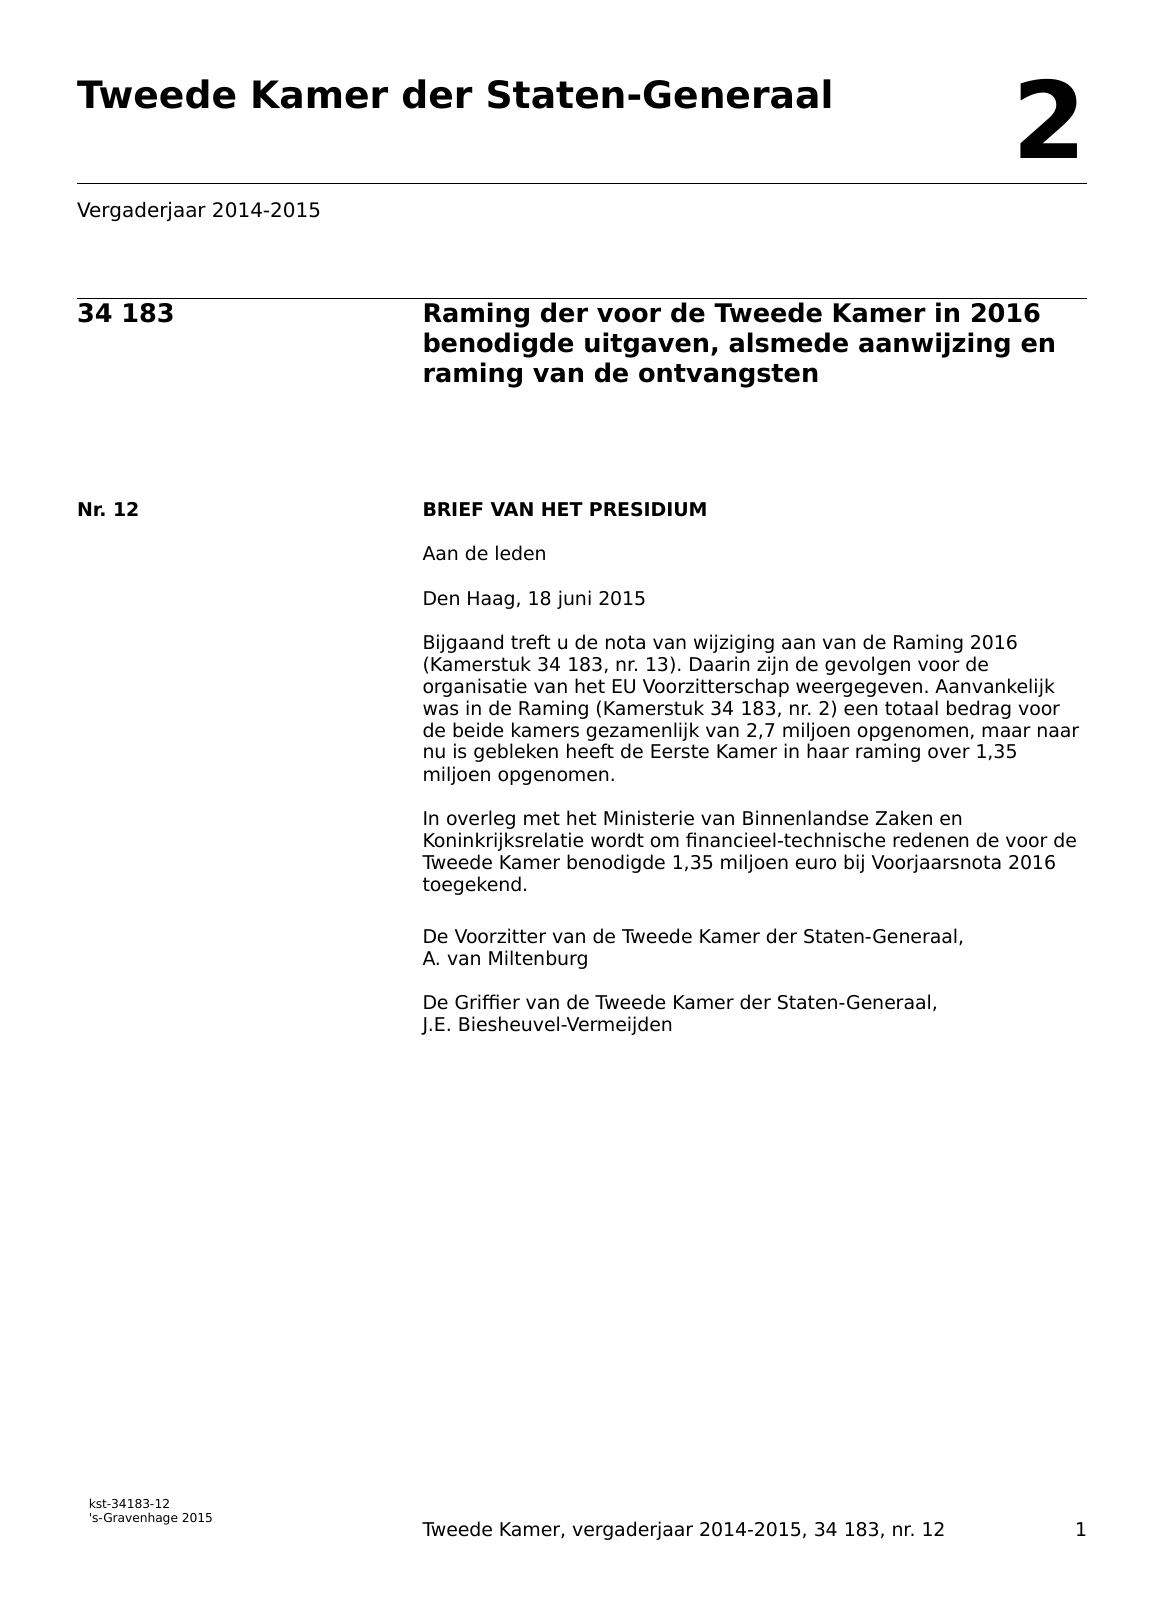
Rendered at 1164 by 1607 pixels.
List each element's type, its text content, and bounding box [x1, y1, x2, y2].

table_header Tweede Kamer der Staten-Generaal [77, 59, 886, 183]
text 's-Gravenhage 2015 [88, 1511, 323, 1525]
subtitle 34 183 Raming der voor de Tweede Kamer in 2016 benodigde uitgaven, alsmede aanwijzing en raming van de ontvangsten [77, 299, 1087, 388]
table_header 2 [886, 59, 1087, 183]
text Den Haag, 18 juni 2015 [422, 587, 1087, 609]
text De Voorzitter van de Tweede Kamer der Staten-Generaal, A. van Miltenburg [422, 926, 1087, 969]
text kst-34183-12 [88, 1497, 323, 1511]
table_cell Vergaderjaar 2014-2015 [77, 184, 1087, 298]
subtitle Nr. 12 BRIEF VAN HET PRESIDIUM [77, 499, 1087, 521]
text Bijgaand treft u de nota van wijziging aan van de Raming 2016 (Kamerstuk 34 183, nr. 13). Daarin zijn de gevolgen voor de organisatie van het EU Voorzitterschap weergegeven. Aanvankelijk was in de Raming (Kamerstuk 34 183, nr. 2) een totaal bedrag voor de beide kamers gezamenlijk van 2,7 miljoen opgenomen, maar naar nu is gebleken heeft de Eerste Kamer in haar raming over 1,35 miljoen opgenomen. [422, 632, 1087, 785]
text De Griffier van de Tweede Kamer der Staten-Generaal, J.E. Biesheuvel-Vermeijden [422, 992, 1087, 1036]
text In overleg met het Ministerie van Binnenlandse Zaken en Koninkrijksrelatie wordt om financieel-technische redenen de voor de Tweede Kamer benodigde 1,35 miljoen euro bij Voorjaarsnota 2016 toegekend. [422, 808, 1087, 896]
text Aan de leden [422, 543, 1087, 565]
